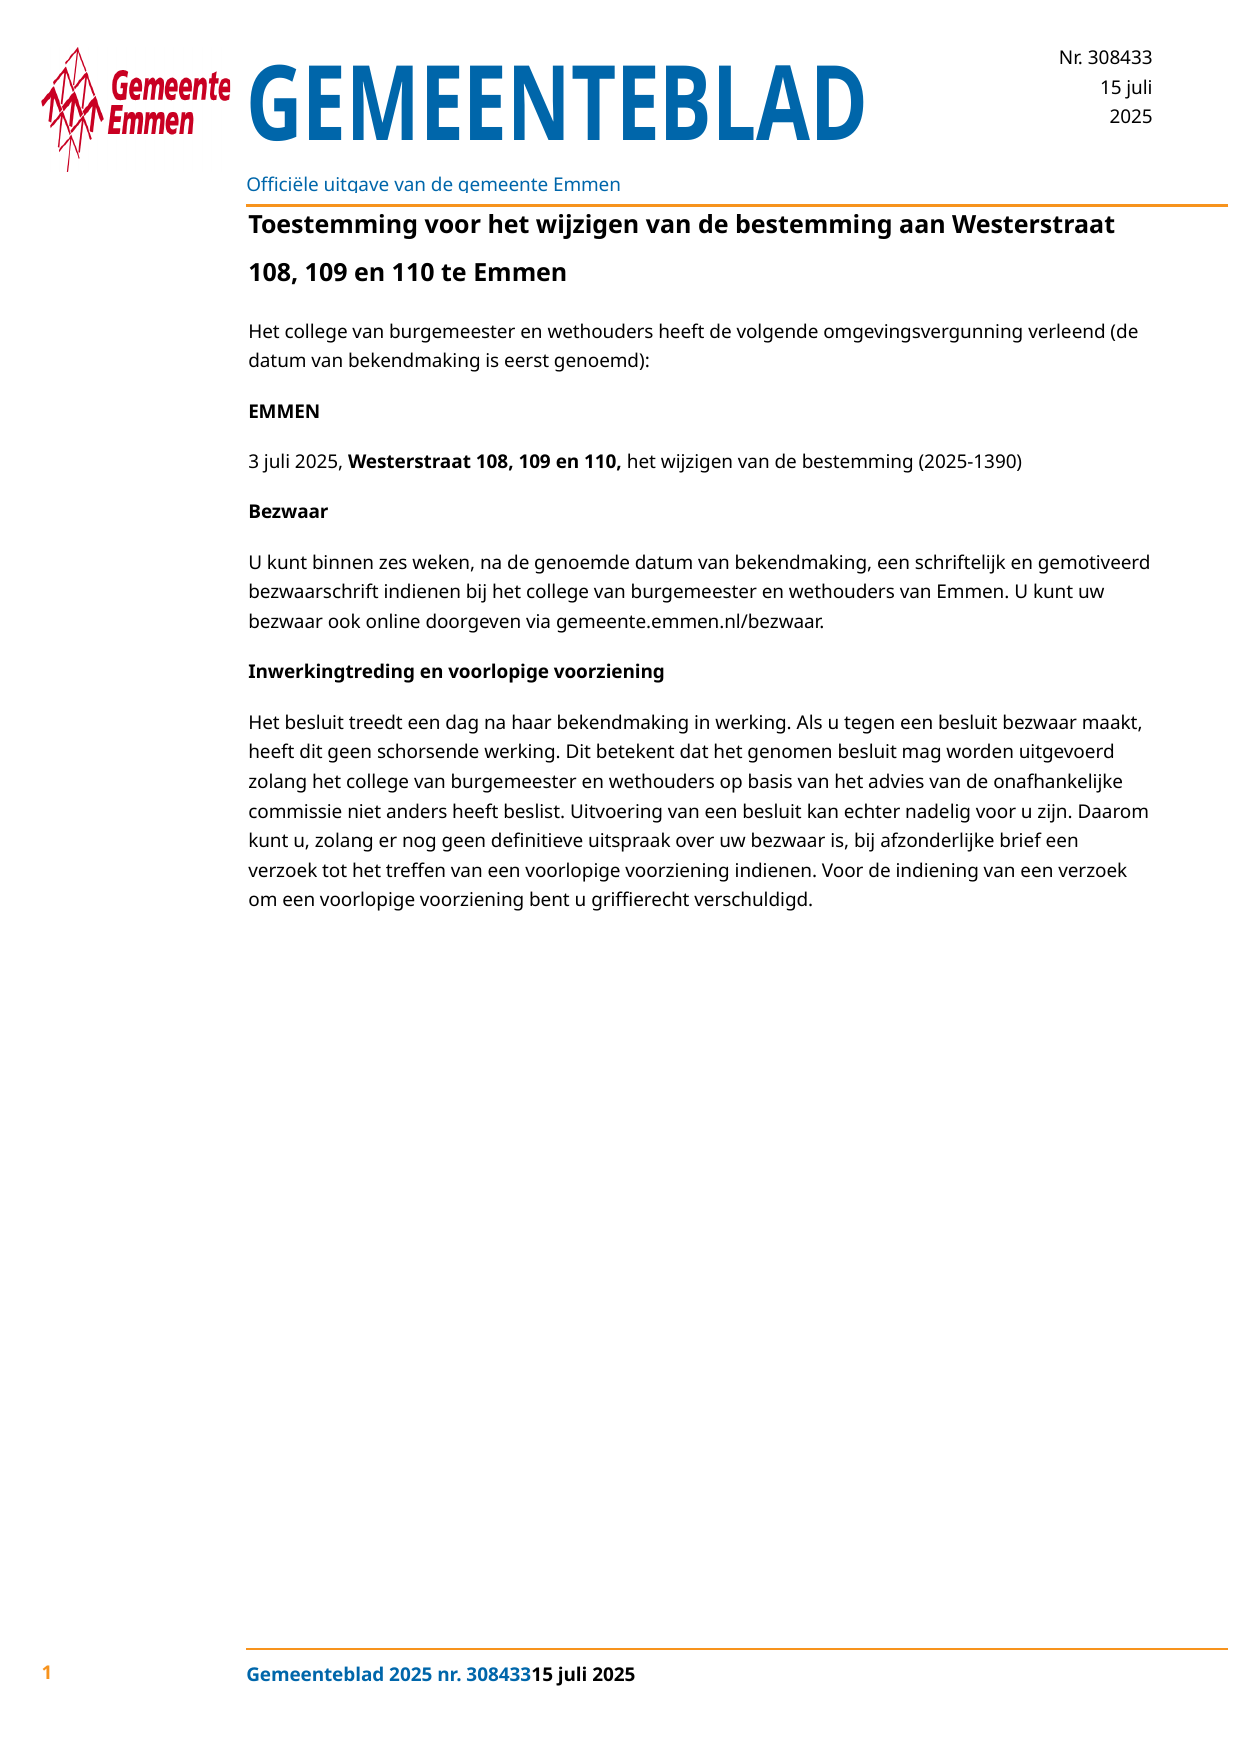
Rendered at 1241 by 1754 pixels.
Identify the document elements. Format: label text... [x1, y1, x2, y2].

text Bezwaar [248, 499, 1152, 524]
text Het besluit treedt een dag na haar bekendmaking in werking. Als u tegen een besluit bezwaar maakt, heeft dit geen schorsende werking. Dit betekent dat het genomen besluit mag worden uitgevoerd zolang het college van burgemeester en wethouders op basis van het advies van de onafhankelijke commissie niet anders heeft beslist. Uitvoering van een besluit kan echter nadelig voor u zijn. Daarom kunt u, zolang er nog geen definitieve uitspraak over uw bezwaar is, bij afzonderlijke brief een verzoek tot het treffen van een voorlopige voorziening indienen. Voor de indiening van een verzoek om een voorlopige voorziening bent u griffierecht verschuldigd. [248, 709, 1152, 912]
picture [41, 47, 231, 172]
text Toestemming voor het wijzigen van de bestemming aan Westerstraat 108, 109 en 110 te Emmen [248, 207, 1152, 288]
text Inwerkingtreding en voorlopige voorziening [248, 659, 1152, 684]
text U kunt binnen zes weken, na de genoemde datum van bekendmaking, een schriftelijk en gemotiveerd bezwaarschrift indienen bij het college van burgemeester en wethouders van Emmen. U kunt uw bezwaar ook online doorgeven via gemeente.emmen.nl/bezwaar. [248, 549, 1152, 634]
text EMMEN [248, 398, 1152, 424]
text 3 juli 2025, Westerstraat 108, 109 en 110, het wijzigen van de bestemming (2025-1390) [248, 448, 1152, 474]
text Het college van burgemeester en wethouders heeft de volgende omgevingsvergunning verleend (de datum van bekendmaking is eerst genoemd): [248, 318, 1152, 373]
